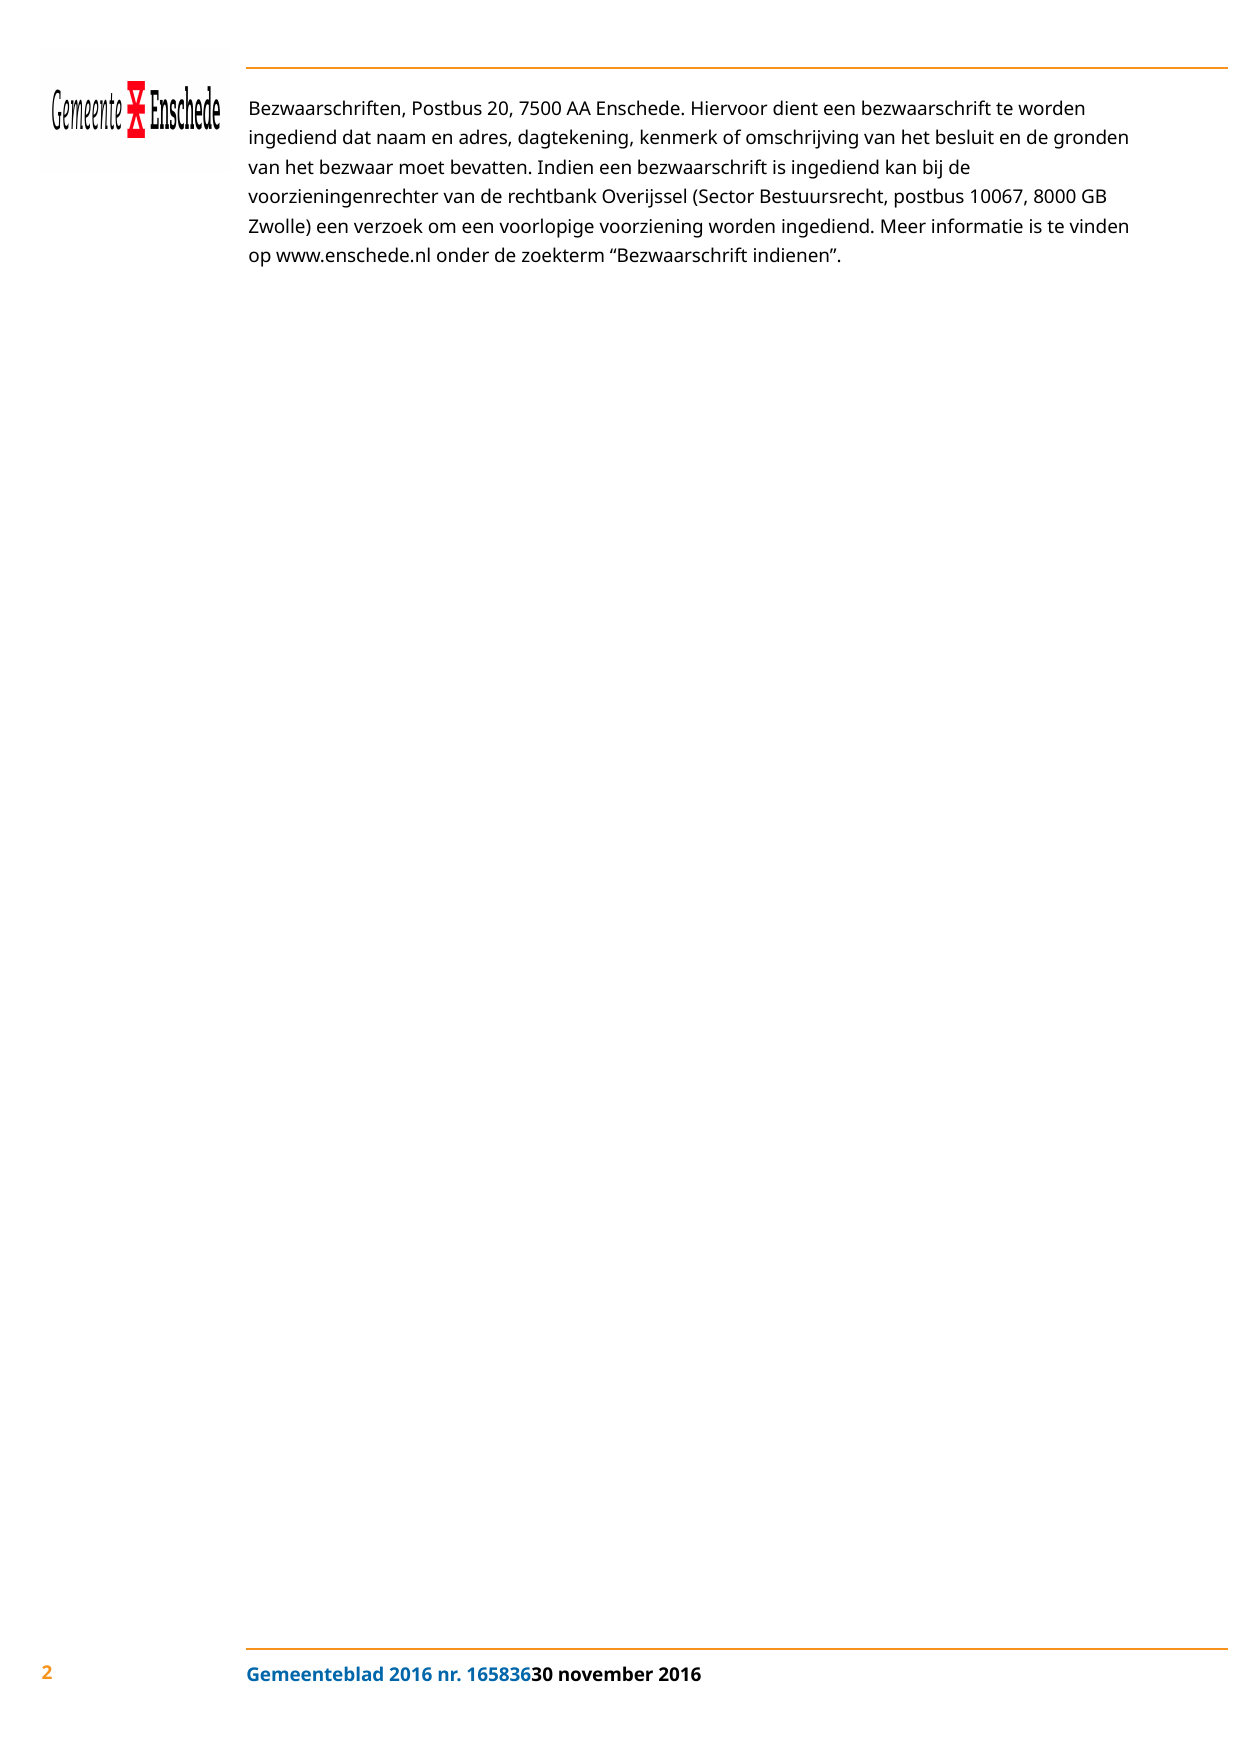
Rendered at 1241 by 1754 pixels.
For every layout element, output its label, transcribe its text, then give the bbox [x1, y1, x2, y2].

picture [41, 47, 231, 172]
text Bezwaarschriften, Postbus 20, 7500 AA Enschede. Hiervoor dient een bezwaarschrift te worden ingediend dat naam en adres, dagtekening, kenmerk of omschrijving van het besluit en de gronden van het bezwaar moet bevatten. Indien een bezwaarschrift is ingediend kan bij de voorzieningenrechter van de rechtbank Overijssel (Sector Bestuursrecht, postbus 10067, 8000 GB Zwolle) een verzoek om een voorlopige voorziening worden ingediend. Meer informatie is te vinden op www.enschede.nl onder de zoekterm “Bezwaarschrift indienen”. [248, 95, 1152, 268]
